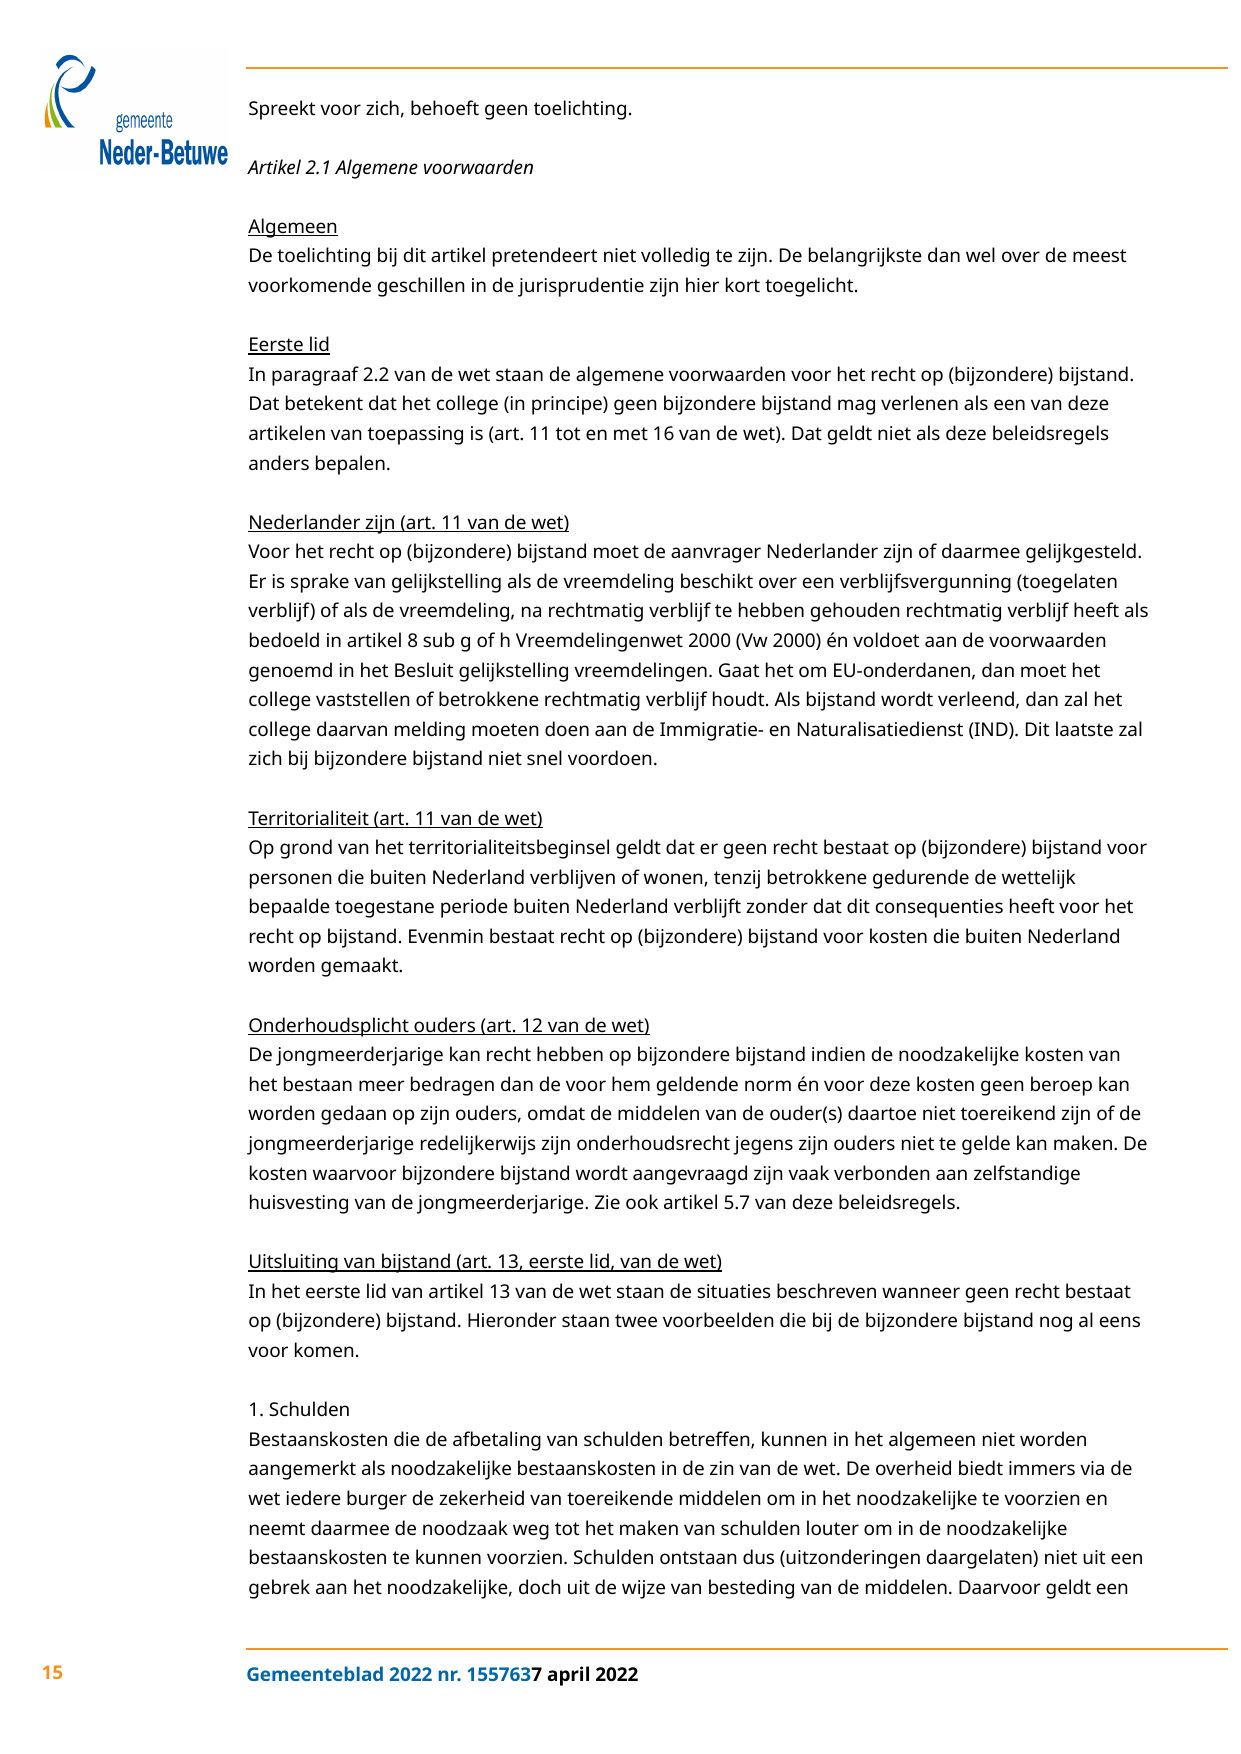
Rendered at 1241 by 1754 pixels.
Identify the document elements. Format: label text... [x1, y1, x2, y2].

text In paragraaf 2.2 van de wet staan de algemene voorwaarden voor het recht op (bijzondere) bijstand. Dat betekent dat het college (in principe) geen bijzondere bijstand mag verlenen als een van deze artikelen van toepassing is (art. 11 tot en met 16 van de wet). Dat geldt niet als deze beleidsregels anders bepalen. [248, 361, 1152, 476]
text Spreekt voor zich, behoeft geen toelichting. [248, 95, 1152, 121]
text Op grond van het territorialiteitsbeginsel geldt dat er geen recht bestaat op (bijzondere) bijstand voor personen die buiten Nederland verblijven of wonen, tenzij betrokkene gedurende de wettelijk bepaalde toegestane periode buiten Nederland verblijft zonder dat dit consequenties heeft voor het recht op bijstand. Evenmin bestaat recht op (bijzondere) bijstand voor kosten die buiten Nederland worden gemaakt. [248, 834, 1152, 978]
text Voor het recht op (bijzondere) bijstand moet de aanvrager Nederlander zijn of daarmee gelijkgesteld. Er is sprake van gelijkstelling als de vreemdeling beschikt over een verblijfsvergunning (toegelaten verblijf) of als de vreemdeling, na rechtmatig verblijf te hebben gehouden rechtmatig verblijf heeft als bedoeld in artikel 8 sub g of h Vreemdelingenwet 2000 (Vw 2000) én voldoet aan de voorwaarden genoemd in het Besluit gelijkstelling vreemdelingen. Gaat het om EU-onderdanen, dan moet het college vaststellen of betrokkene rechtmatig verblijf houdt. Als bijstand wordt verleend, dan zal het college daarvan melding moeten doen aan de Immigratie- en Naturalisatiedienst (IND). Dit laatste zal zich bij bijzondere bijstand niet snel voordoen. [248, 538, 1152, 771]
text Territorialiteit (art. 11 van de wet) [248, 805, 1152, 831]
text 1. Schulden [248, 1396, 1152, 1422]
text In het eerste lid van artikel 13 van de wet staan de situaties beschreven wanneer geen recht bestaat op (bijzondere) bijstand. Hieronder staan twee voorbeelden die bij de bijzondere bijstand nog al eens voor komen. [248, 1278, 1152, 1363]
text Bestaanskosten die de afbetaling van schulden betreffen, kunnen in het algemeen niet worden aangemerkt als noodzakelijke bestaanskosten in de zin van de wet. De overheid biedt immers via de wet iedere burger de zekerheid van toereikende middelen om in het noodzakelijke te voorzien en neemt daarmee de noodzaak weg tot het maken van schulden louter om in de noodzakelijke bestaanskosten te kunnen voorzien. Schulden ontstaan dus (uitzonderingen daargelaten) niet uit een gebrek aan het noodzakelijke, doch uit de wijze van besteding van de middelen. Daarvoor geldt een [248, 1426, 1152, 1600]
picture [41, 47, 231, 172]
text Artikel 2.1 Algemene voorwaarden [248, 154, 1152, 180]
text Nederlander zijn (art. 11 van de wet) [248, 509, 1152, 535]
text De toelichting bij dit artikel pretendeert niet volledig te zijn. De belangrijkste dan wel over de meest voorkomende geschillen in de jurisprudentie zijn hier kort toegelicht. [248, 243, 1152, 298]
text Uitsluiting van bijstand (art. 13, eerste lid, van de wet) [248, 1248, 1152, 1274]
text Eerste lid [248, 331, 1152, 357]
text Onderhoudsplicht ouders (art. 12 van de wet) [248, 1012, 1152, 1038]
text De jongmeerderjarige kan recht hebben op bijzondere bijstand indien de noodzakelijke kosten van het bestaan meer bedragen dan de voor hem geldende norm én voor deze kosten geen beroep kan worden gedaan op zijn ouders, omdat de middelen van de ouder(s) daartoe niet toereikend zijn of de jongmeerderjarige redelijkerwijs zijn onderhoudsrecht jegens zijn ouders niet te gelde kan maken. De kosten waarvoor bijzondere bijstand wordt aangevraagd zijn vaak verbonden aan zelfstandige huisvesting van de jongmeerderjarige. Zie ook artikel 5.7 van deze beleidsregels. [248, 1041, 1152, 1215]
text Algemeen [248, 213, 1152, 239]
